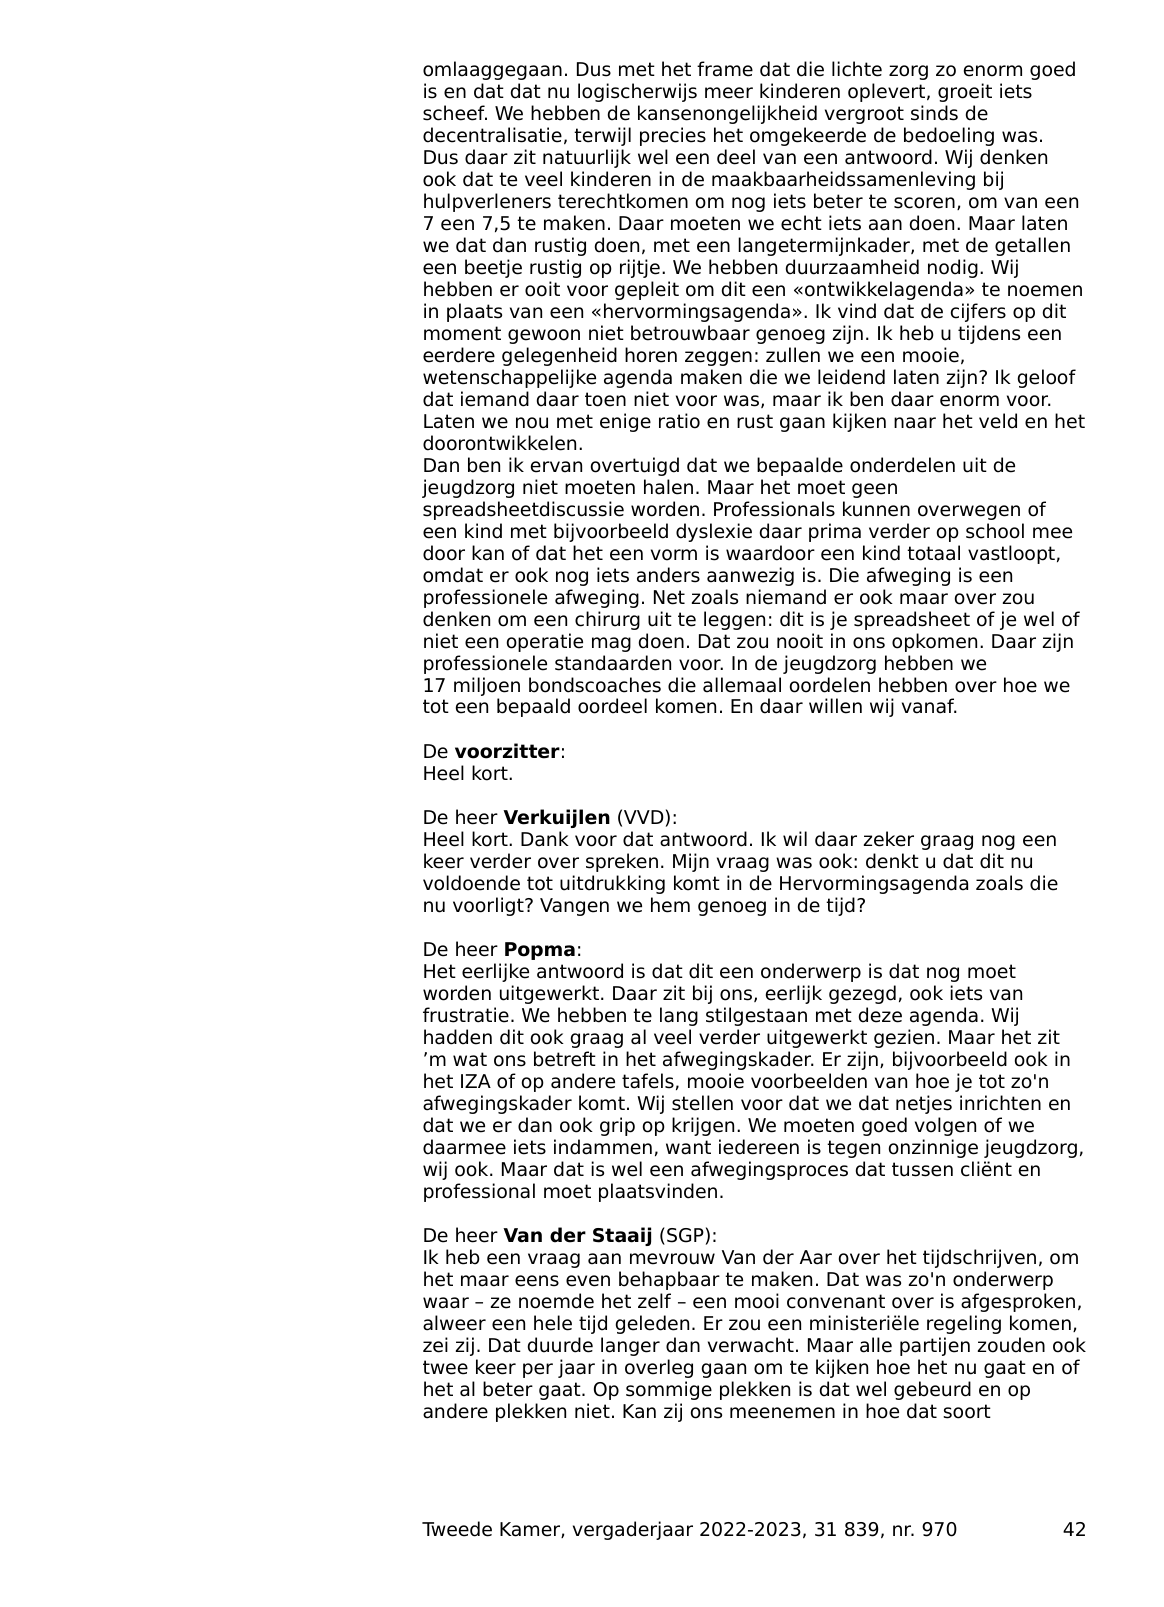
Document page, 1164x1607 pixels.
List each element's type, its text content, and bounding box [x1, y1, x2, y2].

text Dus daar zit natuurlijk wel een deel van een antwoord. Wij denken ook dat te veel kinderen in de maakbaarheidssamenleving bij hulpverleners terechtkomen om nog iets beter te scoren, om van een 7 een 7,5 te maken. Daar moeten we echt iets aan doen. Maar laten we dat dan rustig doen, met een langetermijnkader, met de getallen een beetje rustig op rijtje. We hebben duurzaamheid nodig. Wij hebben er ooit voor gepleit om dit een «ontwikkelagenda» te noemen in plaats van een «hervormingsagenda». Ik vind dat de cijfers op dit moment gewoon niet betrouwbaar genoeg zijn. Ik heb u tijdens een eerdere gelegenheid horen zeggen: zullen we een mooie, wetenschappelijke agenda maken die we leidend laten zijn? Ik geloof dat iemand daar toen niet voor was, maar ik ben daar enorm voor. Laten we nou met enige ratio en rust gaan kijken naar het veld en het doorontwikkelen. [422, 147, 1087, 455]
text Ik heb een vraag aan mevrouw Van der Aar over het tijdschrijven, om het maar eens even behapbaar te maken. Dat was zo'n onderwerp waar – ze noemde het zelf – een mooi convenant over is afgesproken, alweer een hele tijd geleden. Er zou een ministeriële regeling komen, zei zij. Dat duurde langer dan verwacht. Maar alle partijen zouden ook twee keer per jaar in overleg gaan om te kijken hoe het nu gaat en of het al beter gaat. Op sommige plekken is dat wel gebeurd en op andere plekken niet. Kan zij ons meenemen in hoe dat soort [422, 1247, 1087, 1423]
text De heer Popma: [422, 939, 1087, 961]
text omlaaggegaan. Dus met het frame dat die lichte zorg zo enorm goed is en dat dat nu logischerwijs meer kinderen oplevert, groeit iets scheef. We hebben de kansenongelijkheid vergroot sinds de decentralisatie, terwijl precies het omgekeerde de bedoeling was. [422, 59, 1087, 147]
text De heer Verkuijlen (VVD): [422, 807, 1087, 829]
text Het eerlijke antwoord is dat dit een onderwerp is dat nog moet worden uitgewerkt. Daar zit bij ons, eerlijk gezegd, ook iets van frustratie. We hebben te lang stilgestaan met deze agenda. Wij hadden dit ook graag al veel verder uitgewerkt gezien. Maar het zit ’m wat ons betreft in het afwegingskader. Er zijn, bijvoorbeeld ook in het IZA of op andere tafels, mooie voorbeelden van hoe je tot zo'n afwegingskader komt. Wij stellen voor dat we dat netjes inrichten en dat we er dan ook grip op krijgen. We moeten goed volgen of we daarmee iets indammen, want iedereen is tegen onzinnige jeugdzorg, wij ook. Maar dat is wel een afwegingsproces dat tussen cliënt en professional moet plaatsvinden. [422, 961, 1087, 1203]
text Heel kort. Dank voor dat antwoord. Ik wil daar zeker graag nog een keer verder over spreken. Mijn vraag was ook: denkt u dat dit nu voldoende tot uitdrukking komt in de Hervormingsagenda zoals die nu voorligt? Vangen we hem genoeg in de tijd? [422, 829, 1087, 917]
text Dan ben ik ervan overtuigd dat we bepaalde onderdelen uit de jeugdzorg niet moeten halen. Maar het moet geen spreadsheetdiscussie worden. Professionals kunnen overwegen of een kind met bijvoorbeeld dyslexie daar prima verder op school mee door kan of dat het een vorm is waardoor een kind totaal vastloopt, omdat er ook nog iets anders aanwezig is. Die afweging is een professionele afweging. Net zoals niemand er ook maar over zou denken om een chirurg uit te leggen: dit is je spreadsheet of je wel of niet een operatie mag doen. Dat zou nooit in ons opkomen. Daar zijn professionele standaarden voor. In de jeugdzorg hebben we 17 miljoen bondscoaches die allemaal oordelen hebben over hoe we tot een bepaald oordeel komen. En daar willen wij vanaf. [422, 455, 1087, 718]
text De heer Van der Staaij (SGP): [422, 1225, 1087, 1247]
text Heel kort. [422, 763, 1087, 784]
text De voorzitter: [422, 741, 1087, 763]
